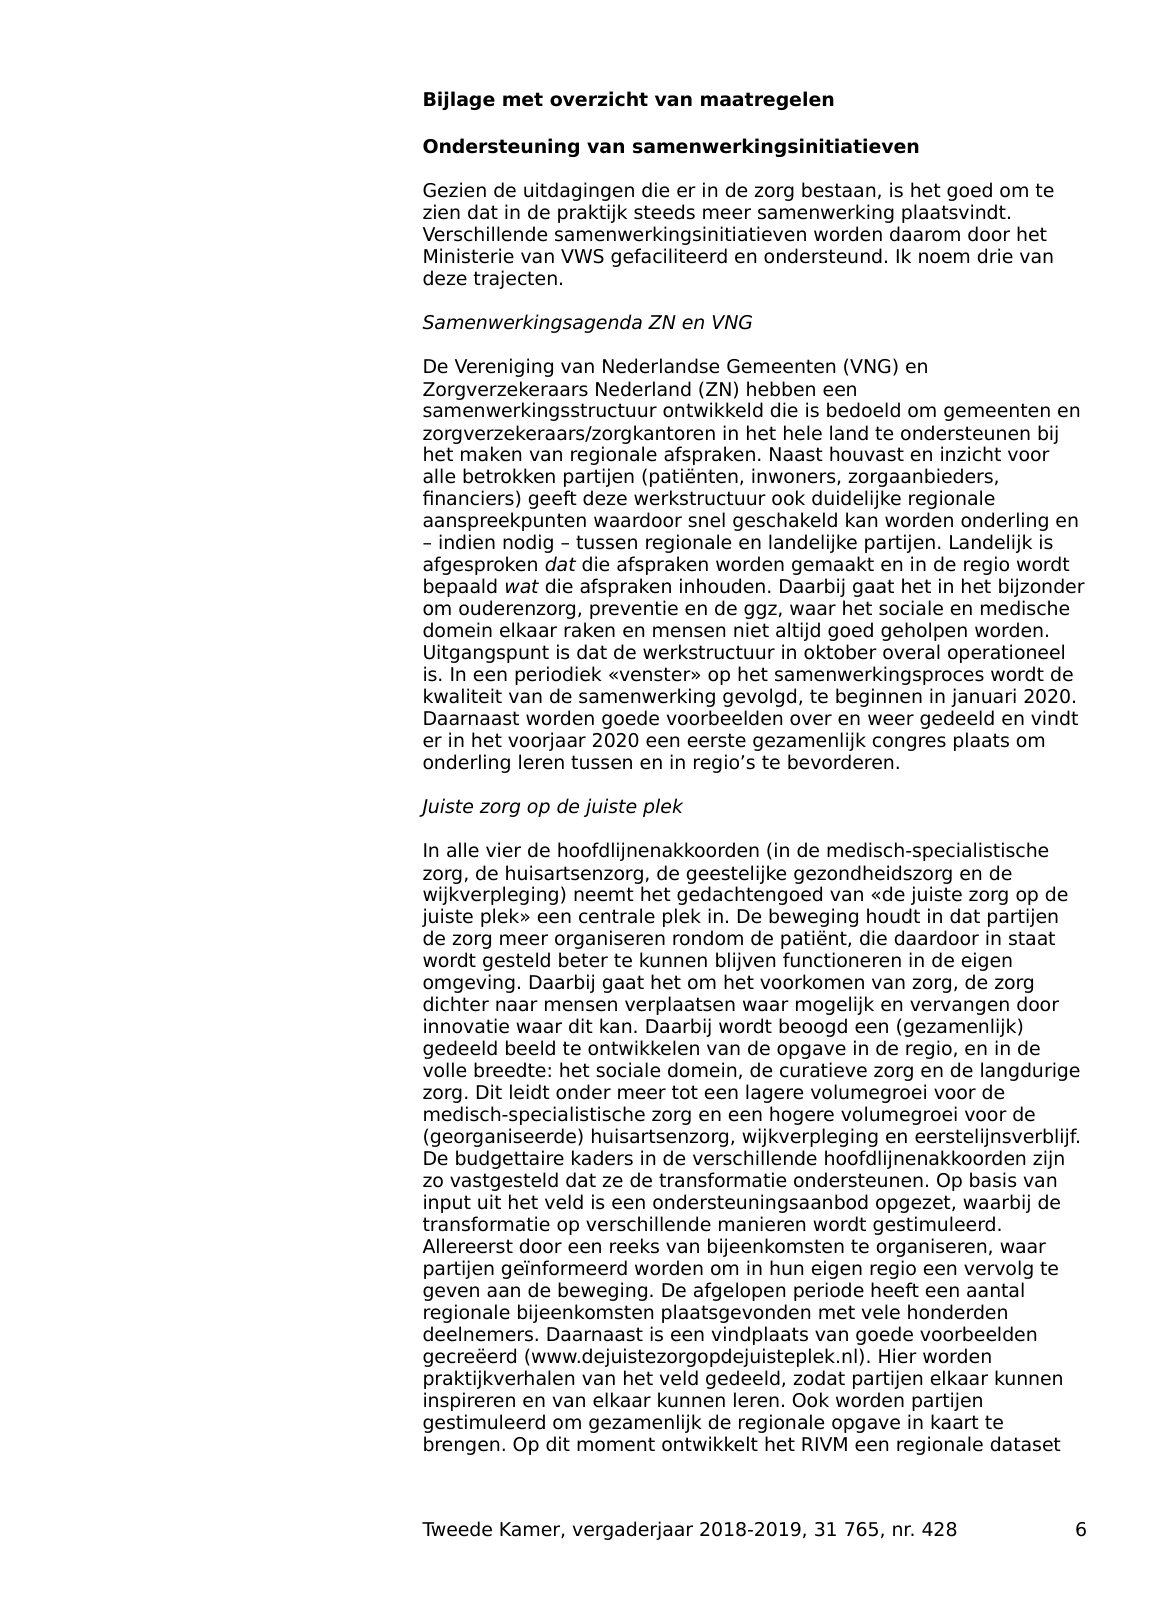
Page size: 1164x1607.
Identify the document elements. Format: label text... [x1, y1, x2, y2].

subtitle Juiste zorg op de juiste plek [422, 796, 1087, 818]
text In alle vier de hoofdlijnenakkoorden (in de medisch-specialistische zorg, de huisartsenzorg, de geestelijke gezondheidszorg en de wijkverpleging) neemt het gedachtengoed van «de juiste zorg op de juiste plek» een centrale plek in. De beweging houdt in dat partijen de zorg meer organiseren rondom de patiënt, die daardoor in staat wordt gesteld beter te kunnen blijven functioneren in de eigen omgeving. Daarbij gaat het om het voorkomen van zorg, de zorg dichter naar mensen verplaatsen waar mogelijk en vervangen door innovatie waar dit kan. Daarbij wordt beoogd een (gezamenlijk) gedeeld beeld te ontwikkelen van de opgave in de regio, en in de volle breedte: het sociale domein, de curatieve zorg en de langdurige zorg. Dit leidt onder meer tot een lagere volumegroei voor de medisch-specialistische zorg en een hogere volumegroei voor de (georganiseerde) huisartsenzorg, wijkverpleging en eerstelijnsverblijf. De budgettaire kaders in de verschillende hoofdlijnenakkoorden zijn zo vastgesteld dat ze de transformatie ondersteunen. Op basis van input uit het veld is een ondersteuningsaanbod opgezet, waarbij de transformatie op verschillende manieren wordt gestimuleerd. Allereerst door een reeks van bijeenkomsten te organiseren, waar partijen geïnformeerd worden om in hun eigen regio een vervolg te geven aan de beweging. De afgelopen periode heeft een aantal regionale bijeenkomsten plaatsgevonden met vele honderden deelnemers. Daarnaast is een vindplaats van goede voorbeelden gecreëerd (www.dejuistezorgopdejuisteplek.nl). Hier worden praktijkverhalen van het veld gedeeld, zodat partijen elkaar kunnen inspireren en van elkaar kunnen leren. Ook worden partijen gestimuleerd om gezamenlijk de regionale opgave in kaart te brengen. Op dit moment ontwikkelt het RIVM een regionale dataset [422, 840, 1087, 1456]
subtitle Samenwerkingsagenda ZN en VNG [422, 312, 1087, 334]
text De Vereniging van Nederlandse Gemeenten (VNG) en Zorgverzekeraars Nederland (ZN) hebben een samenwerkingsstructuur ontwikkeld die is bedoeld om gemeenten en zorgverzekeraars/zorgkantoren in het hele land te ondersteunen bij het maken van regionale afspraken. Naast houvast en inzicht voor alle betrokken partijen (patiënten, inwoners, zorgaanbieders, financiers) geeft deze werkstructuur ook duidelijke regionale aanspreekpunten waardoor snel geschakeld kan worden onderling en – indien nodig – tussen regionale en landelijke partijen. Landelijk is afgesproken dat die afspraken worden gemaakt en in de regio wordt bepaald wat die afspraken inhouden. Daarbij gaat het in het bijzonder om ouderenzorg, preventie en de ggz, waar het sociale en medische domein elkaar raken en mensen niet altijd goed geholpen worden. Uitgangspunt is dat de werkstructuur in oktober overal operationeel is. In een periodiek «venster» op het samenwerkingsproces wordt de kwaliteit van de samenwerking gevolgd, te beginnen in januari 2020. Daarnaast worden goede voorbeelden over en weer gedeeld en vindt er in het voorjaar 2020 een eerste gezamenlijk congres plaats om onderling leren tussen en in regio’s te bevorderen. [422, 356, 1087, 774]
subtitle Bijlage met overzicht van maatregelen [77, 89, 1087, 111]
text Gezien de uitdagingen die er in de zorg bestaan, is het goed om te zien dat in de praktijk steeds meer samenwerking plaatsvindt. Verschillende samenwerkingsinitiatieven worden daarom door het Ministerie van VWS gefaciliteerd en ondersteund. Ik noem drie van deze trajecten. [422, 180, 1087, 290]
subtitle Ondersteuning van samenwerkingsinitiatieven [422, 136, 1087, 158]
